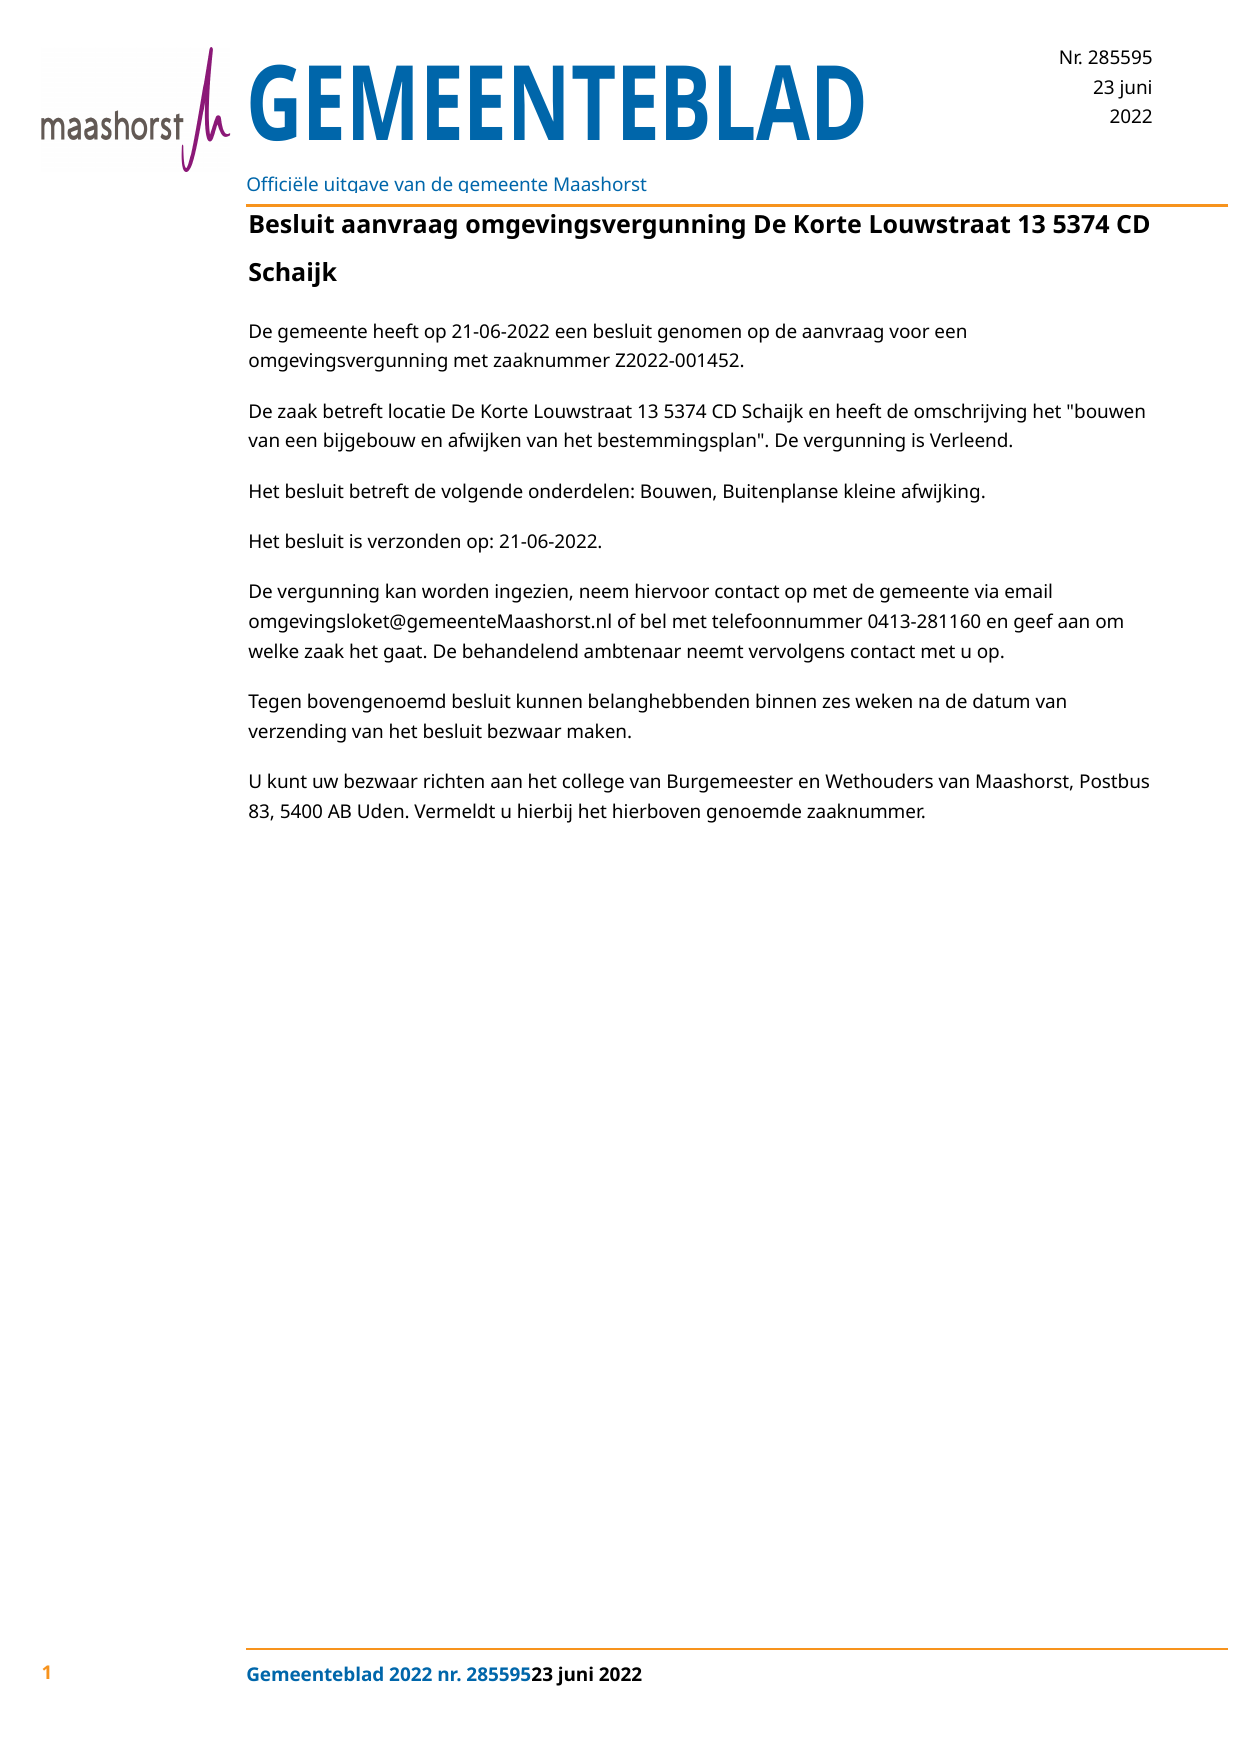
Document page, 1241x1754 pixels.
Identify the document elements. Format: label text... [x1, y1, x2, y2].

text De vergunning kan worden ingezien, neem hiervoor contact op met de gemeente via email omgevingsloket@gemeenteMaashorst.nl of bel met telefoonnummer 0413-281160 en geef aan om welke zaak het gaat. De behandelend ambtenaar neemt vervolgens contact met u op. [248, 579, 1152, 664]
text Het besluit is verzonden op: 21-06-2022. [248, 528, 1152, 554]
text U kunt uw bezwaar richten aan het college van Burgemeester en Wethouders van Maashorst, Postbus 83, 5400 AB Uden. Vermeldt u hierbij het hierboven genoemde zaaknummer. [248, 768, 1152, 824]
text Besluit aanvraag omgevingsvergunning De Korte Louwstraat 13 5374 CD Schaijk [248, 207, 1152, 288]
picture [41, 47, 231, 172]
text De gemeente heeft op 21-06-2022 een besluit genomen op de aanvraag voor een omgevingsvergunning met zaaknummer Z2022-001452. [248, 318, 1152, 373]
text Het besluit betreft de volgende onderdelen: Bouwen, Buitenplanse kleine afwijking. [248, 478, 1152, 504]
text De zaak betreft locatie De Korte Louwstraat 13 5374 CD Schaijk en heeft de omschrijving het "bouwen van een bijgebouw en afwijken van het bestemmingsplan". De vergunning is Verleend. [248, 398, 1152, 453]
text Tegen bovengenoemd besluit kunnen belanghebbenden binnen zes weken na de datum van verzending van het besluit bezwaar maken. [248, 688, 1152, 744]
